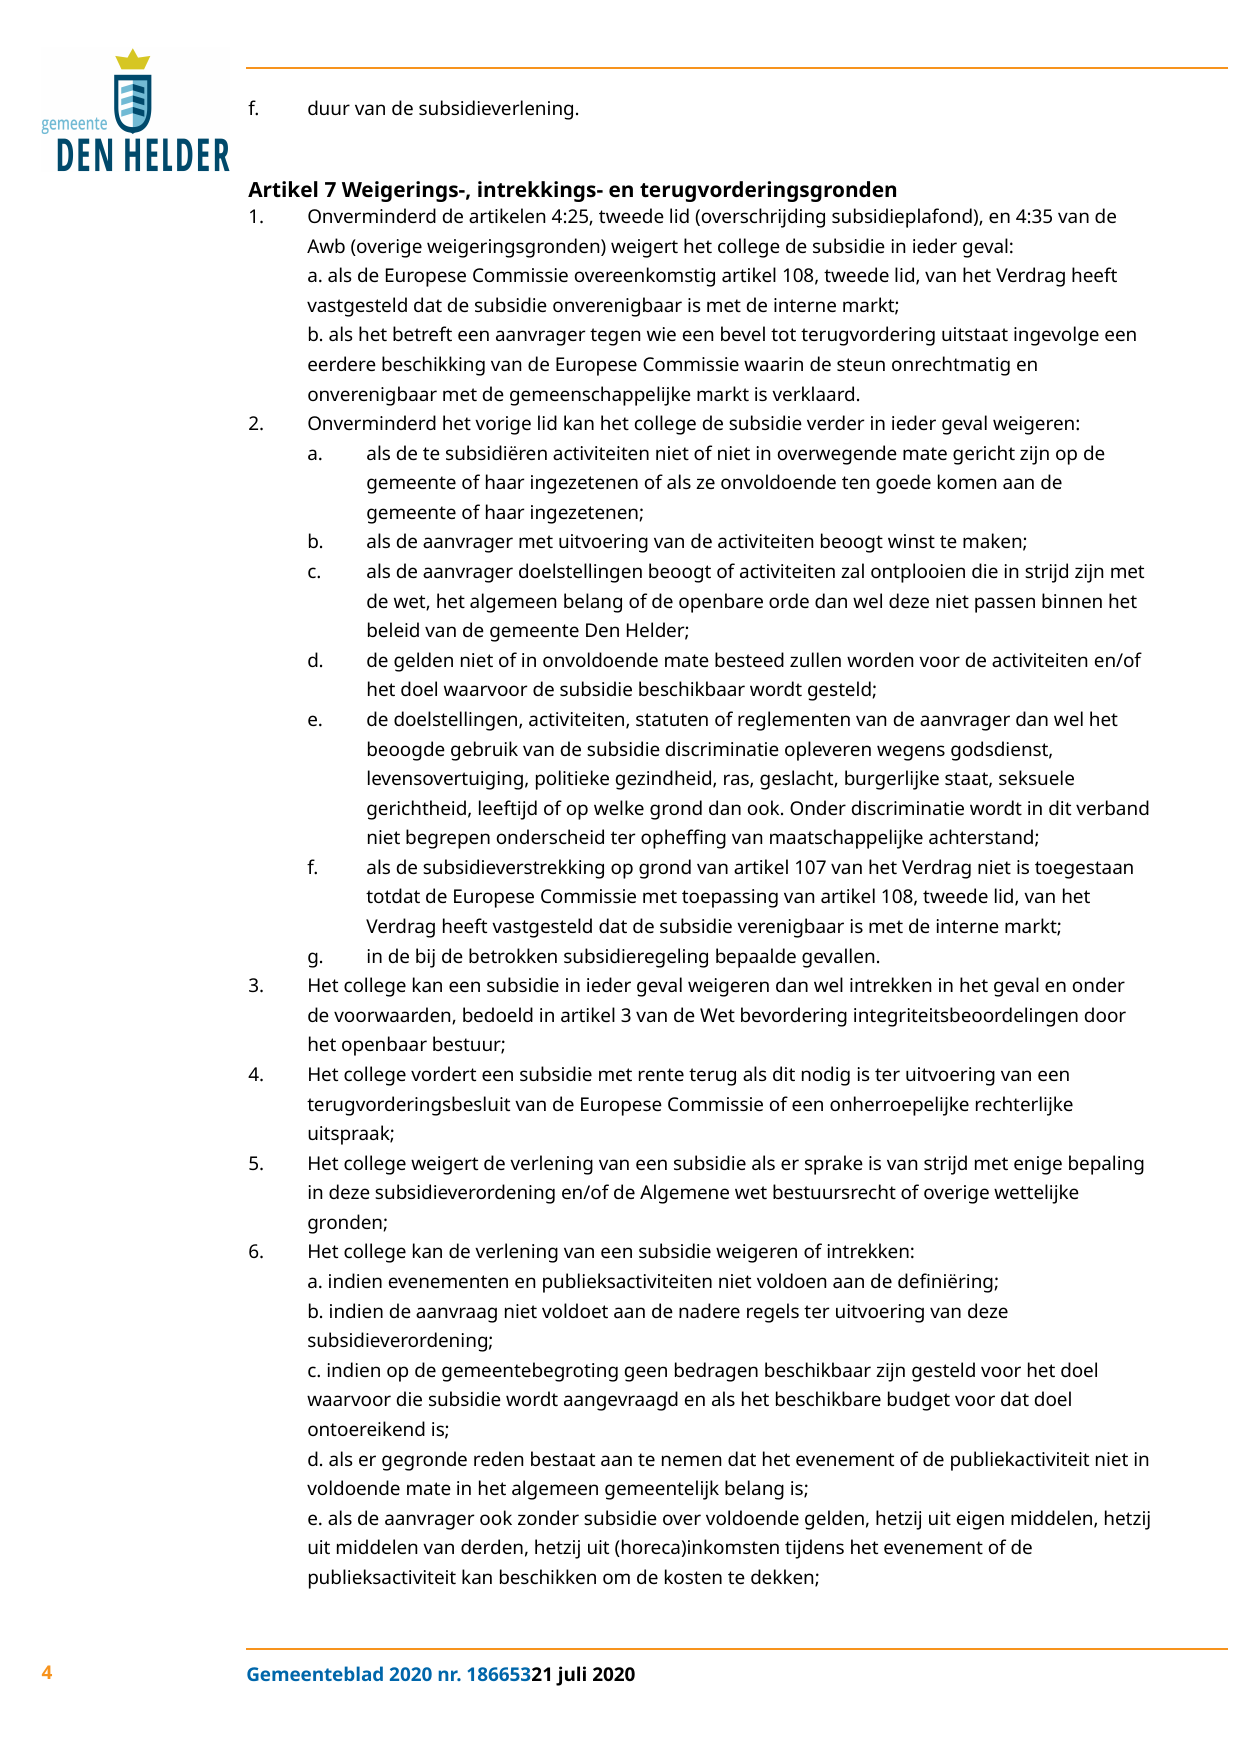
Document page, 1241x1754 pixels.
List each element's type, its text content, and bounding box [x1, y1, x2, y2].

list Onverminderd de artikelen 4:25, tweede lid (overschrijding subsidieplafond), en 4:35 van de Awb (overige weigeringsgronden) weigert het college de subsidie in ieder geval: [248, 203, 1152, 258]
list a. als de Europese Commissie overeenkomstig artikel 108, tweede lid, van het Verdrag heeft vastgesteld dat de subsidie onverenigbaar is met de interne markt; [248, 262, 1152, 318]
list de gelden niet of in onvoldoende mate besteed zullen worden voor de activiteiten en/of het doel waarvoor de subsidie beschikbaar wordt gesteld; [307, 647, 1152, 702]
picture [41, 47, 231, 172]
list als de aanvrager doelstellingen beoogt of activiteiten zal ontplooien die in strijd zijn met de wet, het algemeen belang of de openbare orde dan wel deze niet passen binnen het beleid van de gemeente Den Helder; [307, 558, 1152, 643]
list Onverminderd het vorige lid kan het college de subsidie verder in ieder geval weigeren: [248, 410, 1152, 436]
picture [220, 160, 224, 172]
list Het college kan de verlening van een subsidie weigeren of intrekken: [248, 1239, 1152, 1264]
list a. indien evenementen en publieksactiviteiten niet voldoen aan de definiëring; [248, 1268, 1152, 1294]
list in de bij de betrokken subsidieregeling bepaalde gevallen. [307, 943, 1152, 968]
picture [63, 144, 68, 165]
picture [130, 157, 135, 172]
list c. indien op de gemeentebegroting geen bedragen beschikbaar zijn gesteld voor het doel waarvoor die subsidie wordt aangevraagd en als het beschikbare budget voor dat doel ontoereikend is; [248, 1357, 1152, 1442]
list Het college kan een subsidie in ieder geval weigeren dan wel intrekken in het geval en onder de voorwaarden, bedoeld in artikel 3 van de Wet bevordering integriteitsbeoordelingen door het openbaar bestuur; [248, 972, 1152, 1057]
picture [182, 144, 187, 165]
text Artikel 7 Weigerings-, intrekkings- en terugvorderingsgronden [248, 175, 1152, 203]
picture [100, 154, 106, 172]
list als de te subsidiëren activiteiten niet of niet in overwegende mate gericht zijn op de gemeente of haar ingezetenen of als ze onvoldoende ten goede komen aan de gemeente of haar ingezetenen; [307, 440, 1152, 525]
list e. als de aanvrager ook zonder subsidie over voldoende gelden, hetzij uit eigen middelen, hetzij uit middelen van derden, hetzij uit (horeca)inkomsten tijdens het evenement of de publieksactiviteit kan beschikken om de kosten te dekken; [248, 1505, 1152, 1590]
list b. indien de aanvraag niet voldoet aan de nadere regels ter uitvoering van deze subsidieverordening; [248, 1298, 1152, 1353]
list als de aanvrager met uitvoering van de activiteiten beoogt winst te maken; [307, 529, 1152, 554]
list Het college vordert een subsidie met rente terug als dit nodig is ter uitvoering van een terugvorderingsbesluit van de Europese Commissie of een onherroepelijke rechterlijke uitspraak; [248, 1061, 1152, 1146]
list de doelstellingen, activiteiten, statuten of reglementen van de aanvrager dan wel het beoogde gebruik van de subsidie discriminatie opleveren wegens godsdienst, levensovertuiging, politieke gezindheid, ras, geslacht, burgerlijke staat, seksuele gerichtheid, leeftijd of op welke grond dan ook. Onder discriminatie wordt in dit verband niet begrepen onderscheid ter opheffing van maatschappelijke achterstand; [307, 706, 1152, 850]
list b. als het betreft een aanvrager tegen wie een bevel tot terugvordering uitstaat ingevolge een eerdere beschikking van de Europese Commissie waarin de steun onrechtmatig en onverenigbaar met de gemeenschappelijke markt is verklaard. [248, 322, 1152, 406]
list Het college weigert de verlening van een subsidie als er sprake is van strijd met enige bepaling in deze subsidieverordening en/of de Algemene wet bestuursrecht of overige wettelijke gronden; [248, 1150, 1152, 1235]
list d. als er gegronde reden bestaat aan te nemen dat het evenement of de publiekactiviteit niet in voldoende mate in het algemeen gemeentelijk belang is; [248, 1446, 1152, 1501]
list duur van de subsidieverlening. [248, 95, 1152, 121]
list als de subsidieverstrekking op grond van artikel 107 van het Verdrag niet is toegestaan totdat de Europese Commissie met toepassing van artikel 108, tweede lid, van het Verdrag heeft vastgesteld dat de subsidie verenigbaar is met de interne markt; [307, 854, 1152, 939]
